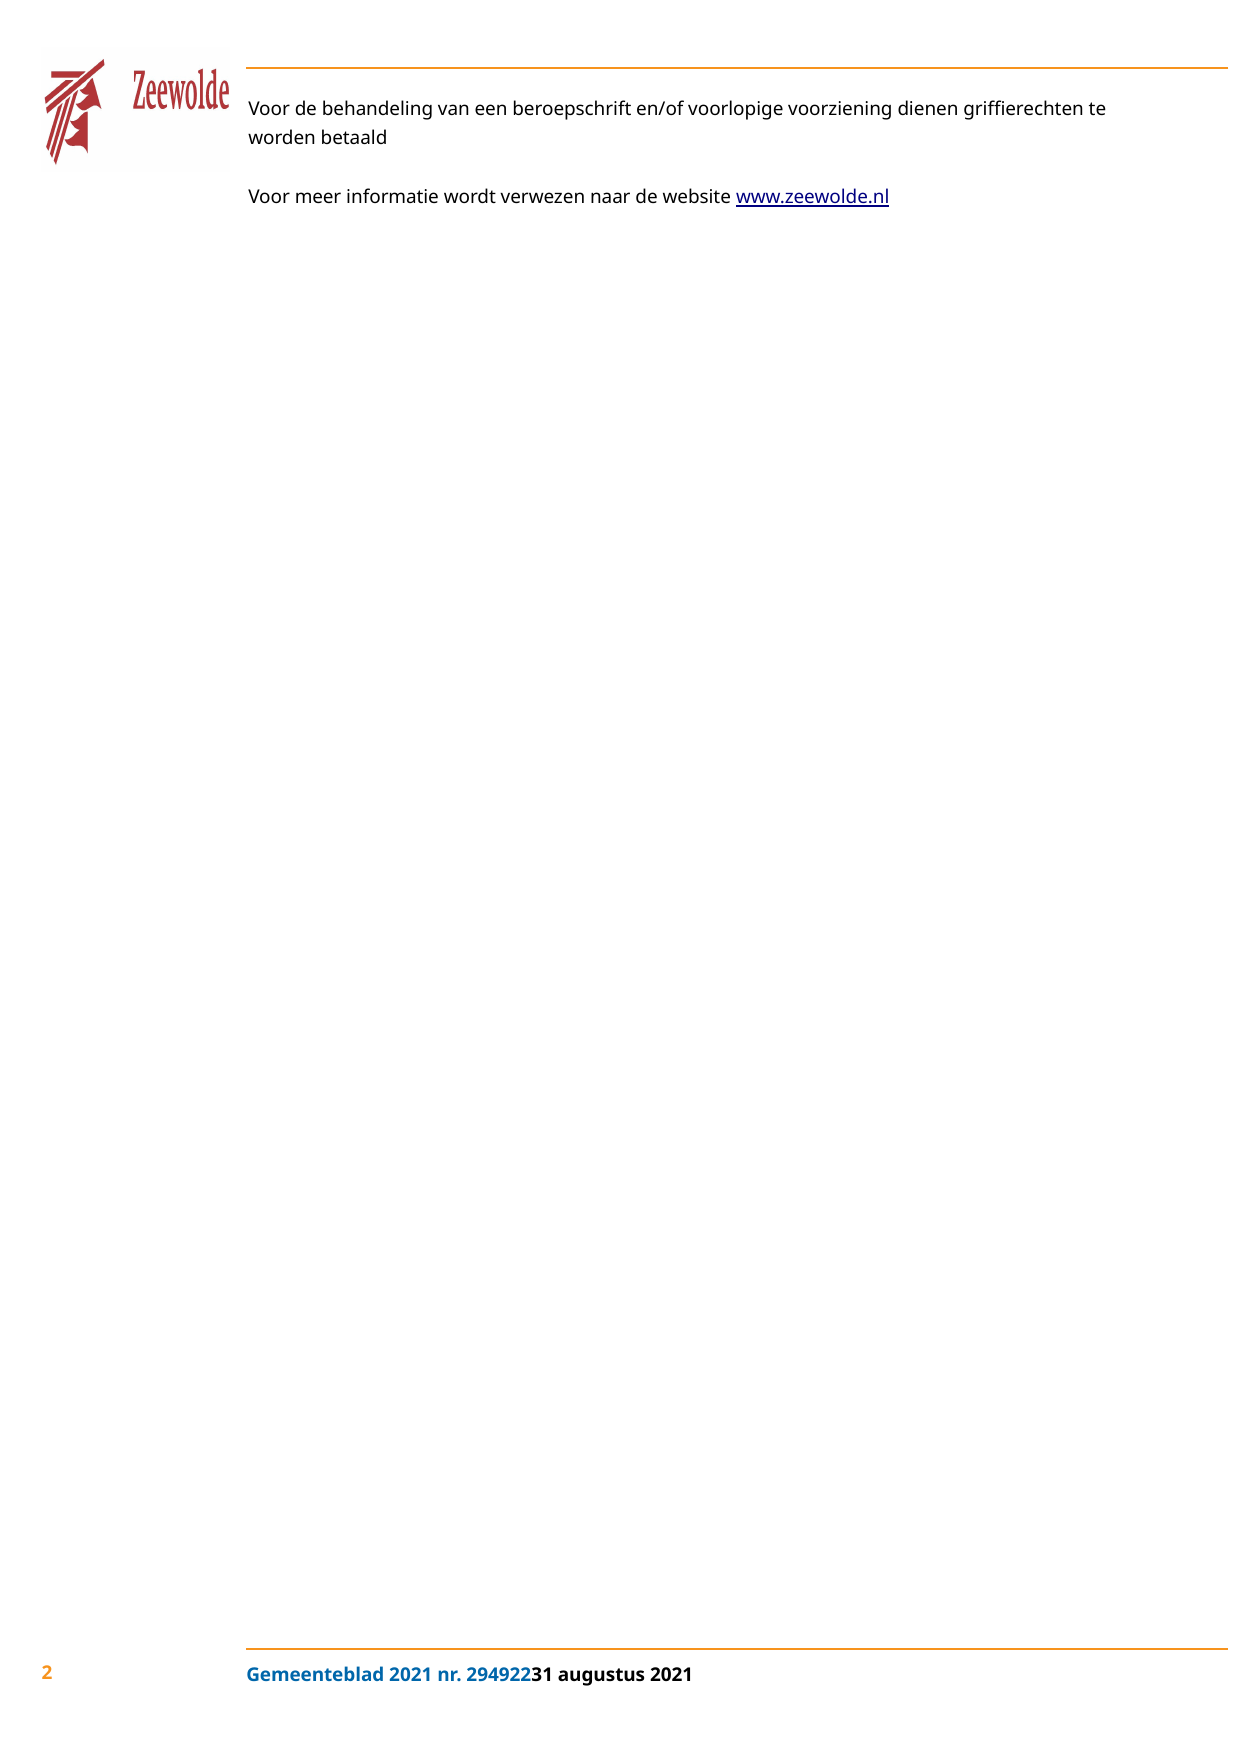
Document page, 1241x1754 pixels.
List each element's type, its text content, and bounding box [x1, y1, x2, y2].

text Voor de behandeling van een beroepschrift en/of voorlopige voorziening dienen griffierechten te worden betaald [248, 95, 1152, 150]
text Voor meer informatie wordt verwezen naar de website www.zeewolde.nl [248, 183, 1152, 209]
picture [41, 47, 231, 172]
